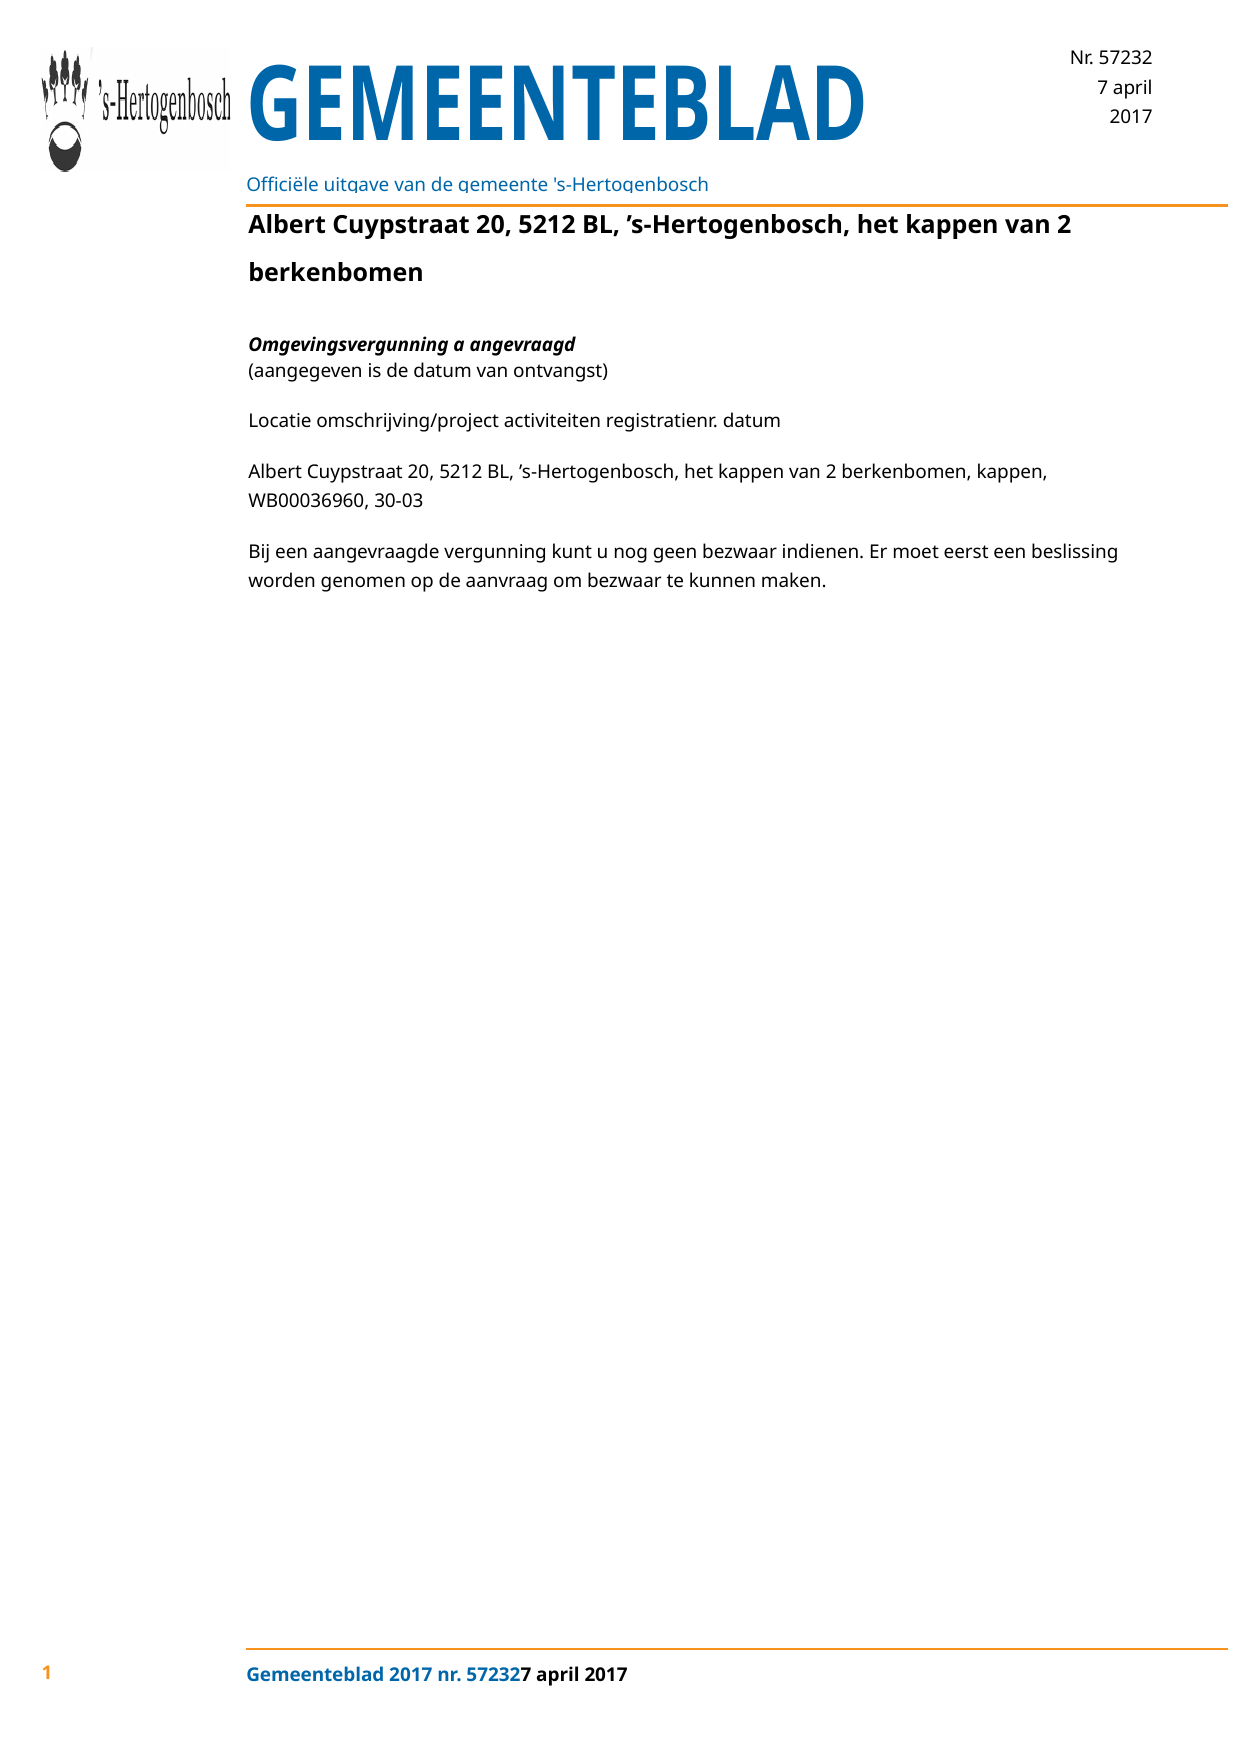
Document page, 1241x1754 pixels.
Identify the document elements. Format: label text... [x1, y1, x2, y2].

text Omgevingsvergunning a angevraagd [248, 331, 1152, 357]
text Locatie omschrijving/project activiteiten registratienr. datum [248, 408, 1152, 433]
picture [41, 47, 231, 172]
text Albert Cuypstraat 20, 5212 BL, ’s-Hertogenbosch, het kappen van 2 berkenbomen [248, 207, 1152, 288]
text Bij een aangevraagde vergunning kunt u nog geen bezwaar indienen. Er moet eerst een beslissing worden genomen op de aanvraag om bezwaar te kunnen maken. [248, 538, 1152, 593]
text Albert Cuypstraat 20, 5212 BL, ’s-Hertogenbosch, het kappen van 2 berkenbomen, kappen, WB00036960, 30-03 [248, 458, 1152, 513]
text (aangegeven is de datum van ontvangst) [248, 357, 1152, 383]
